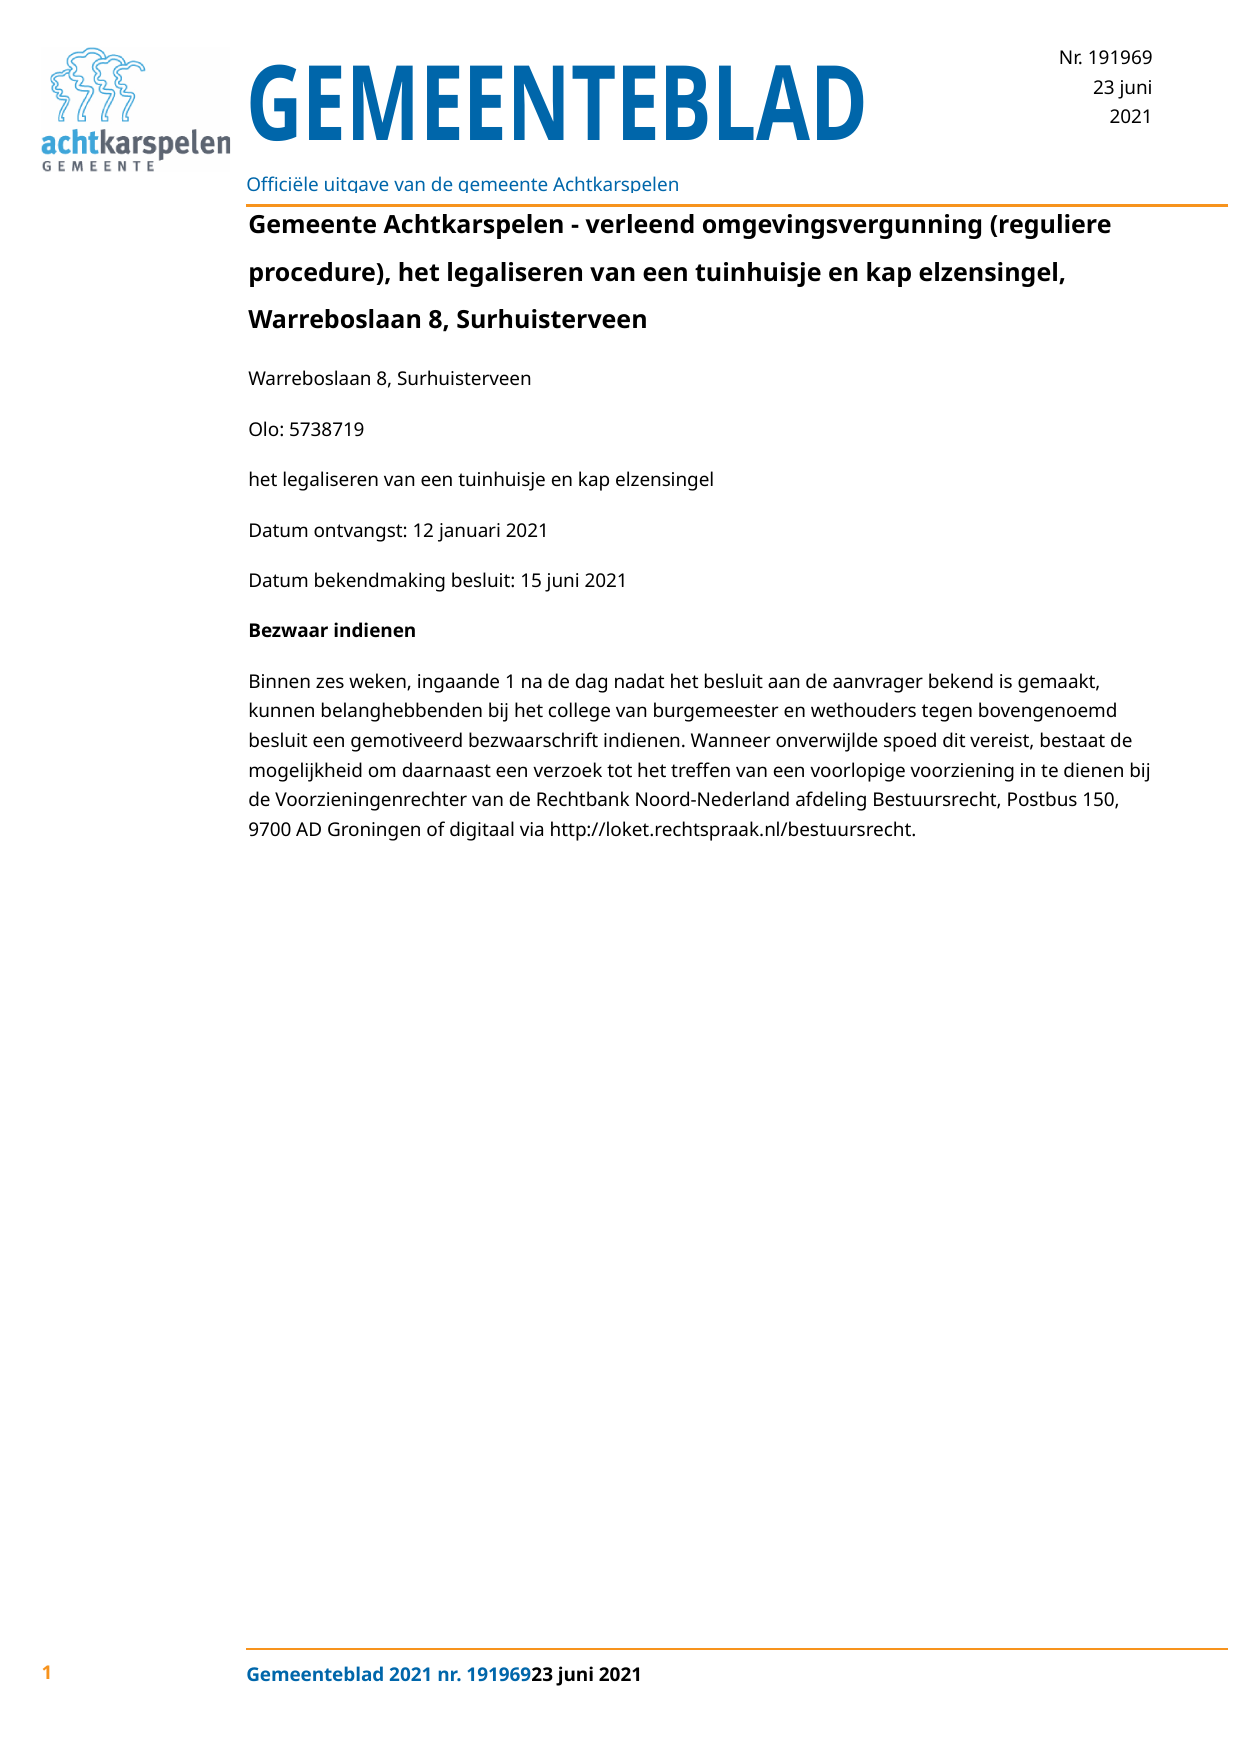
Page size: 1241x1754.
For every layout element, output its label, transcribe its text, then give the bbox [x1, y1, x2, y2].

picture [41, 47, 231, 172]
text het legaliseren van een tuinhuisje en kap elzensingel [248, 466, 1152, 492]
text Gemeente Achtkarspelen - verleend omgevingsvergunning (reguliere procedure), het legaliseren van een tuinhuisje en kap elzensingel, Warreboslaan 8, Surhuisterveen [248, 207, 1152, 336]
text Bezwaar indienen [248, 618, 1152, 643]
text Datum ontvangst: 12 januari 2021 [248, 517, 1152, 542]
text Datum bekendmaking besluit: 15 juni 2021 [248, 567, 1152, 593]
text Olo: 5738719 [248, 416, 1152, 442]
text Warreboslaan 8, Surhuisterveen [248, 366, 1152, 391]
text Binnen zes weken, ingaande 1 na de dag nadat het besluit aan de aanvrager bekend is gemaakt, kunnen belanghebbenden bij het college van burgemeester en wethouders tegen bovengenoemd besluit een gemotiveerd bezwaarschrift indienen. Wanneer onverwijlde spoed dit vereist, bestaat de mogelijkheid om daarnaast een verzoek tot het treffen van een voorlopige voorziening in te dienen bij de Voorzieningenrechter van de Rechtbank Noord-Nederland afdeling Bestuursrecht, Postbus 150, 9700 AD Groningen of digitaal via http://loket.rechtspraak.nl/bestuursrecht. [248, 668, 1152, 842]
